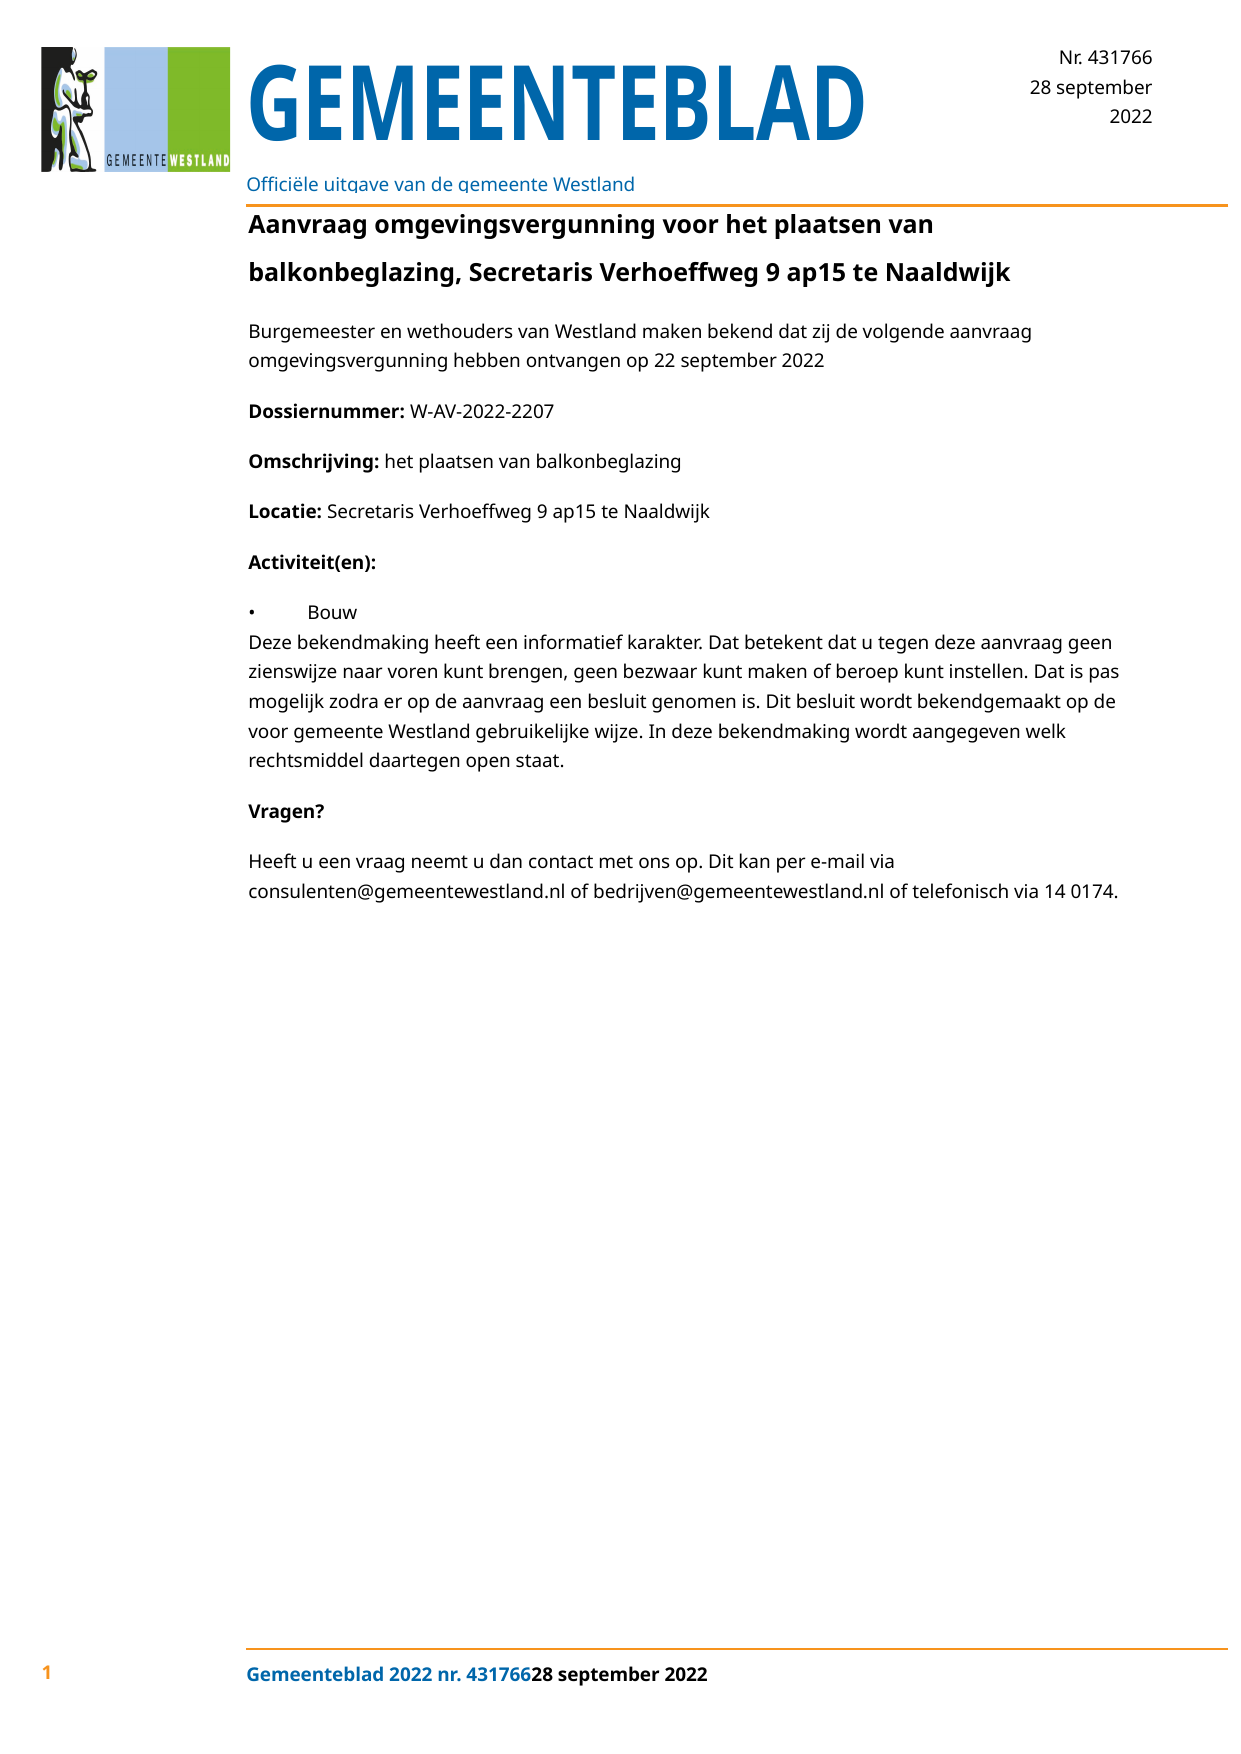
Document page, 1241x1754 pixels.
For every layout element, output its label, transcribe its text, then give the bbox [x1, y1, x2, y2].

text Activiteit(en): [248, 549, 1152, 575]
text Omschrijving: het plaatsen van balkonbeglazing [248, 448, 1152, 474]
text Dossiernummer: W-AV-2022-2207 [248, 398, 1152, 424]
text Locatie: Secretaris Verhoeffweg 9 ap15 te Naaldwijk [248, 499, 1152, 524]
text Heeft u een vraag neemt u dan contact met ons op. Dit kan per e-mail via consulenten@gemeentewestland.nl of bedrijven@gemeentewestland.nl of telefonisch via 14 0174. [248, 848, 1152, 904]
list Bouw [248, 599, 1152, 625]
text Aanvraag omgevingsvergunning voor het plaatsen van balkonbeglazing, Secretaris Verhoeffweg 9 ap15 te Naaldwijk [248, 207, 1152, 288]
picture [41, 47, 231, 172]
text Deze bekendmaking heeft een informatief karakter. Dat betekent dat u tegen deze aanvraag geen zienswijze naar voren kunt brengen, geen bezwaar kunt maken of beroep kunt instellen. Dat is pas mogelijk zodra er op de aanvraag een besluit genomen is. Dit besluit wordt bekendgemaakt op de voor gemeente Westland gebruikelijke wijze. In deze bekendmaking wordt aangegeven welk rechtsmiddel daartegen open staat. [248, 629, 1152, 773]
text Vragen? [248, 798, 1152, 824]
text Burgemeester en wethouders van Westland maken bekend dat zij de volgende aanvraag omgevingsvergunning hebben ontvangen op 22 september 2022 [248, 318, 1152, 373]
